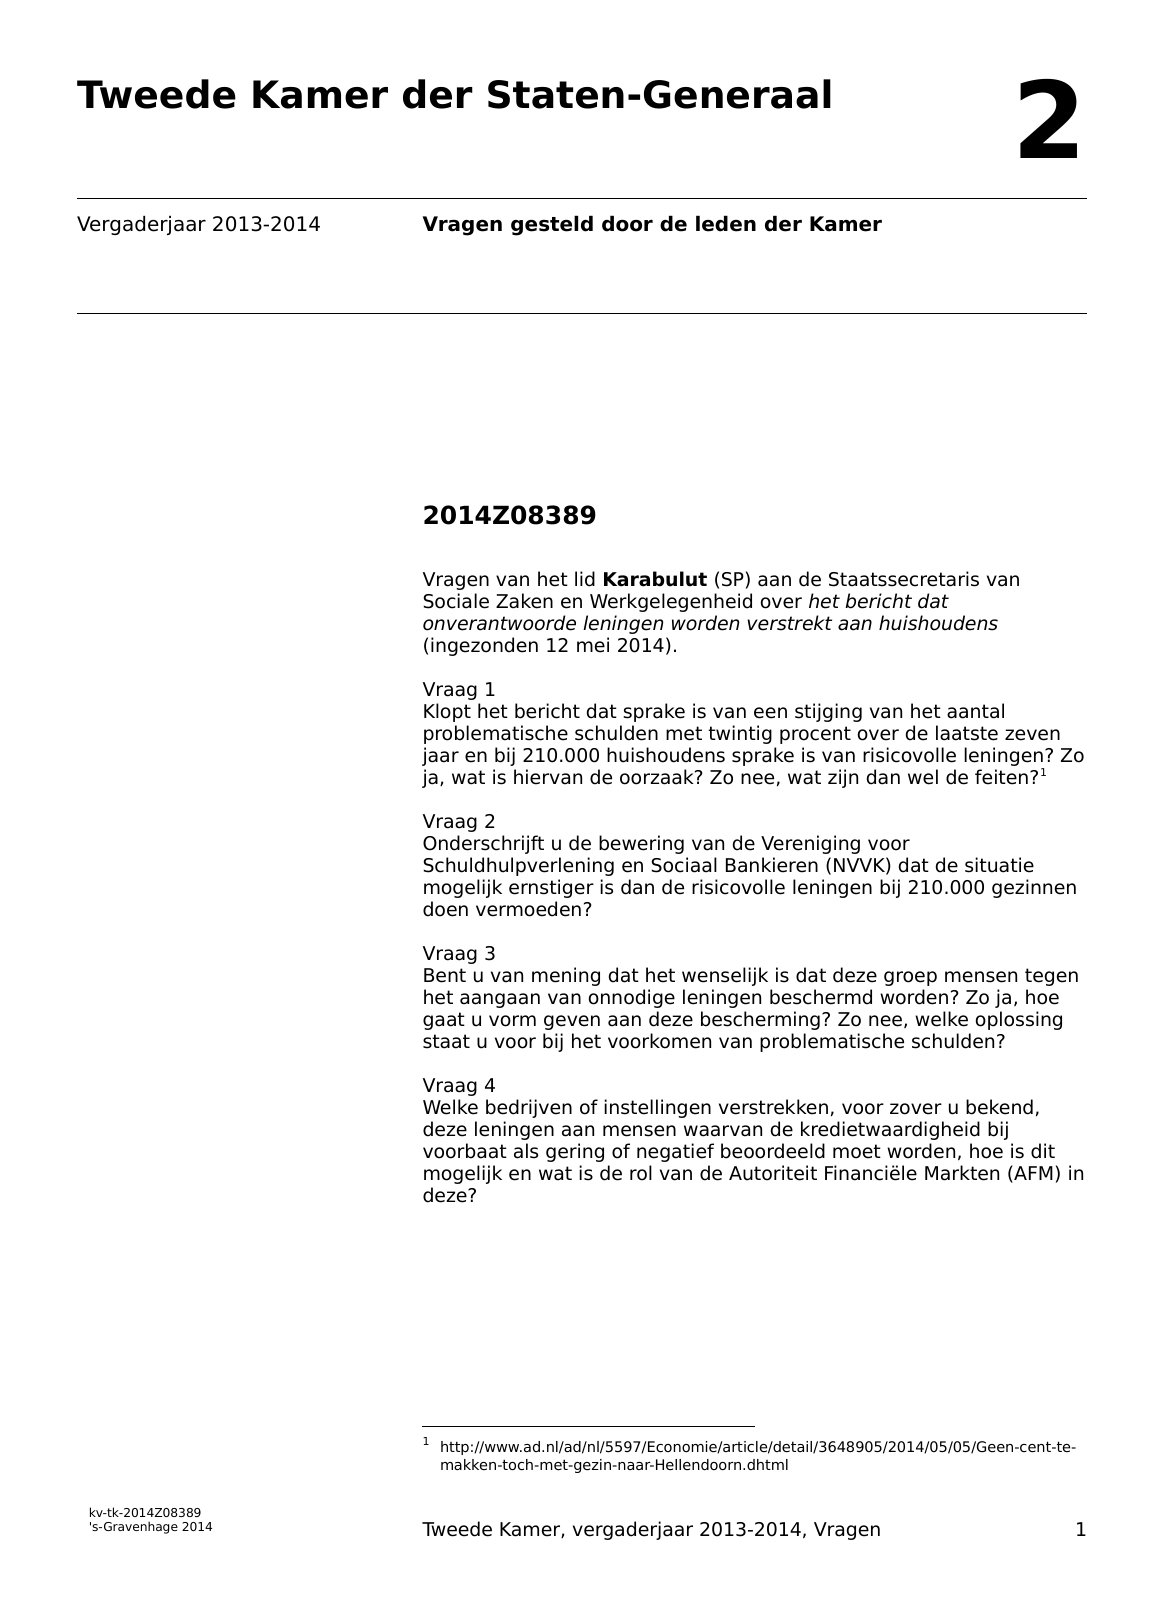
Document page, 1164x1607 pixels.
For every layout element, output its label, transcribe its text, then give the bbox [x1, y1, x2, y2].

text kv-tk-2014Z08389 [88, 1506, 323, 1520]
text Onderschrijft u de bewering van de Vereniging voor Schuldhulpverlening en Sociaal Bankieren (NVVK) dat de situatie mogelijk ernstiger is dan de risicovolle leningen bij 210.000 gezinnen doen vermoeden? [422, 833, 1087, 921]
table_cell Vergaderjaar 2013-2014 [77, 199, 422, 313]
text Vraag 3 [422, 943, 1087, 965]
text 's-Gravenhage 2014 [88, 1520, 323, 1534]
table_cell Vragen gesteld door de leden der Kamer [422, 199, 1087, 313]
text Vragen van het lid Karabulut (SP) aan de Staatssecretaris van Sociale Zaken en Werkgelegenheid over het bericht dat onverantwoorde leningen worden verstrekt aan huishoudens (ingezonden 12 mei 2014). [422, 569, 1087, 657]
text Vraag 2 [422, 811, 1087, 833]
text Bent u van mening dat het wenselijk is dat deze groep mensen tegen het aangaan van onnodige leningen beschermd worden? Zo ja, hoe gaat u vorm geven aan deze bescherming? Zo nee, welke oplossing staat u voor bij het voorkomen van problematische schulden? [422, 965, 1087, 1053]
table_header Tweede Kamer der Staten-Generaal [77, 59, 886, 198]
text 2014Z08389 [422, 501, 1087, 531]
text Welke bedrijven of instellingen verstrekken, voor zover u bekend, deze leningen aan mensen waarvan de kredietwaardigheid bij voorbaat als gering of negatief beoordeeld moet worden, hoe is dit mogelijk en wat is de rol van de Autoriteit Financiële Markten (AFM) in deze? [422, 1097, 1087, 1207]
text Vraag 1 [422, 679, 1087, 701]
text Vraag 4 [422, 1075, 1087, 1097]
text http://www.ad.nl/ad/nl/5597/Economie/article/detail/3648905/2014/05/05/Geen-cent-te-makken-toch-met-gezin-naar-Hellendoorn.dhtml [422, 1435, 1087, 1474]
text Klopt het bericht dat sprake is van een stijging van het aantal problematische schulden met twintig procent over de laatste zeven jaar en bij 210.000 huishoudens sprake is van risicovolle leningen? Zo ja, wat is hiervan de oorzaak? Zo nee, wat zijn dan wel de feiten? [422, 701, 1087, 789]
table_header 2 [886, 59, 1087, 198]
